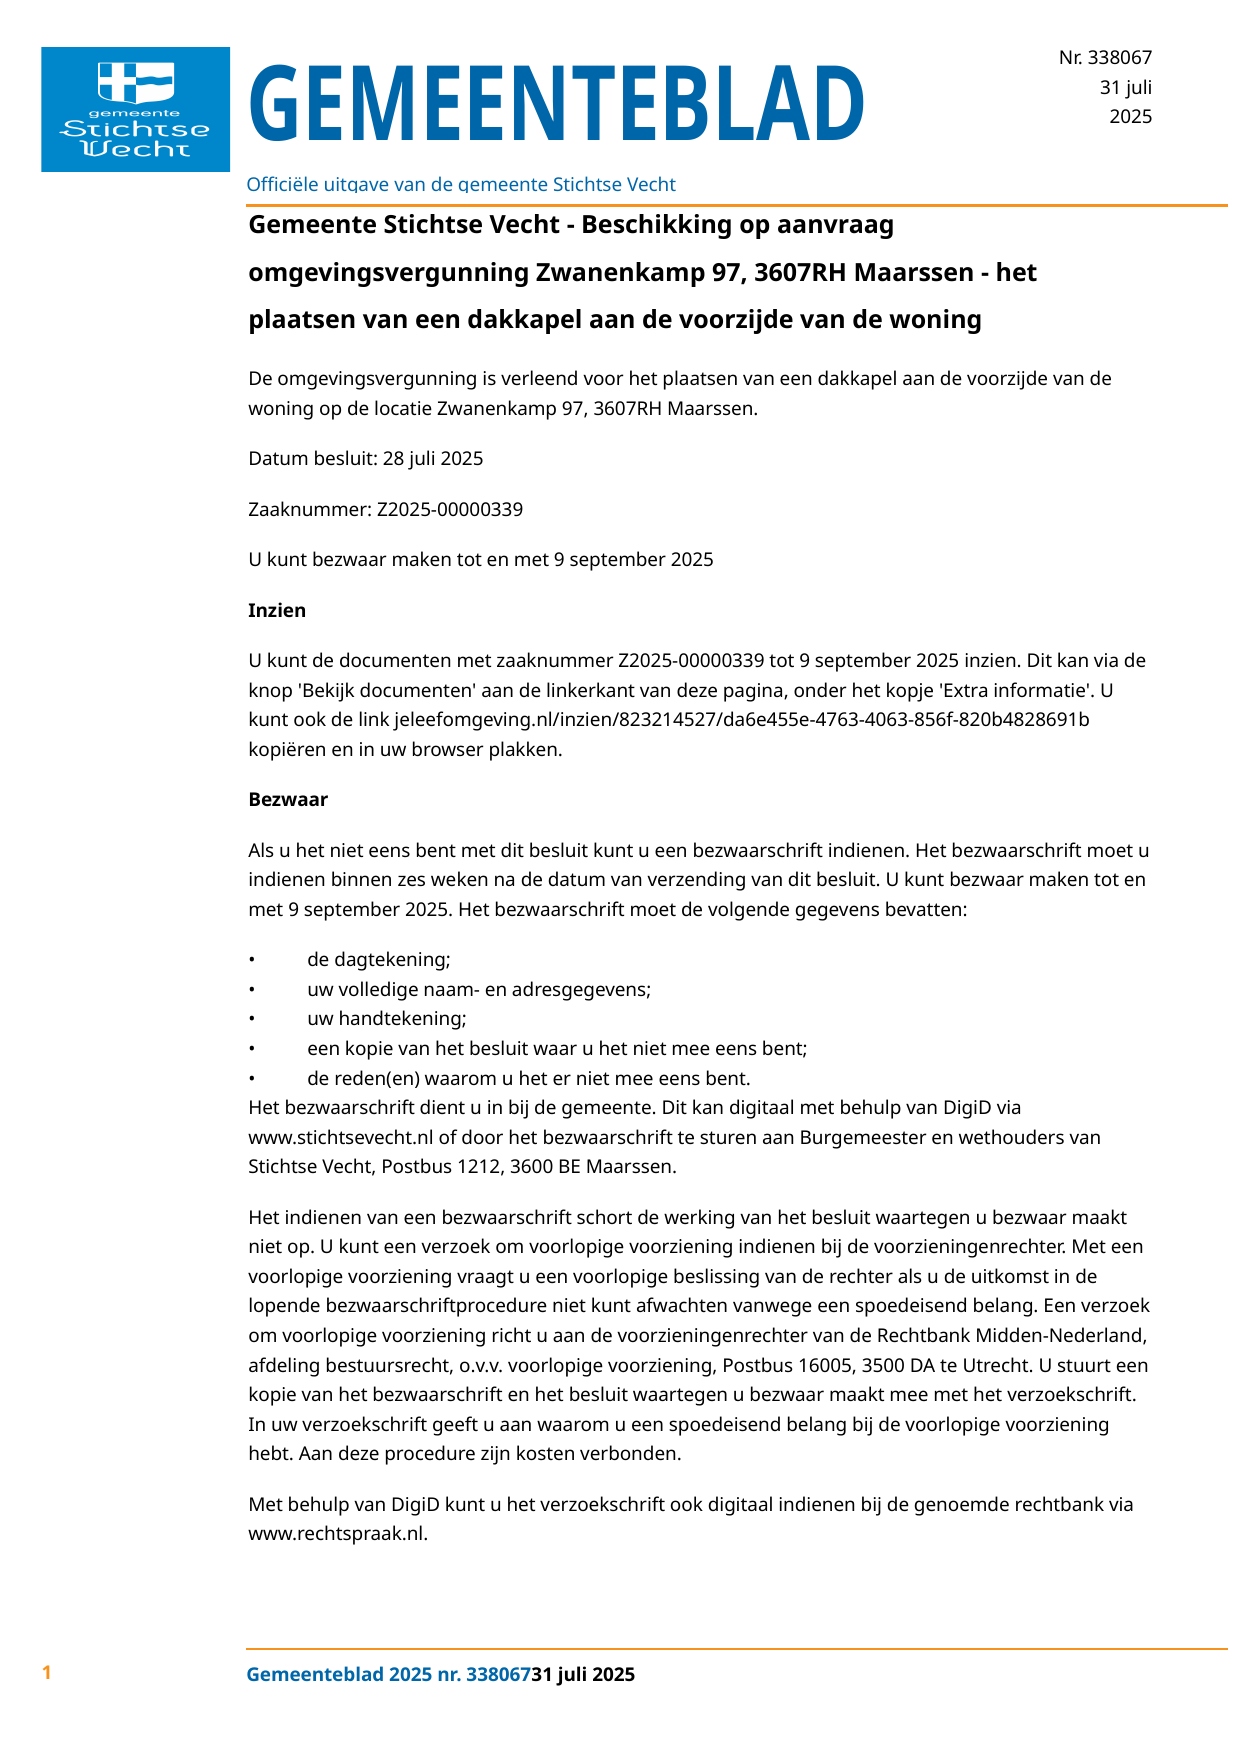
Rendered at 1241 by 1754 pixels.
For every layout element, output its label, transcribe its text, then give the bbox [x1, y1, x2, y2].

text De omgevingsvergunning is verleend voor het plaatsen van een dakkapel aan de voorzijde van de woning op de locatie Zwanenkamp 97, 3607RH Maarssen. [248, 366, 1152, 421]
text Zaaknummer: Z2025-00000339 [248, 496, 1152, 522]
text Inzien [248, 597, 1152, 622]
text Met behulp van DigiD kunt u het verzoekschrift ook digitaal indienen bij de genoemde rechtbank via www.rechtspraak.nl. [248, 1491, 1152, 1546]
picture [137, 63, 174, 103]
text Gemeente Stichtse Vecht - Beschikking op aanvraag omgevingsvergunning Zwanenkamp 97, 3607RH Maarssen - het plaatsen van een dakkapel aan de voorzijde van de woning [248, 207, 1152, 336]
text Bezwaar [248, 786, 1152, 812]
picture [99, 63, 135, 101]
text U kunt de documenten met zaaknummer Z2025-00000339 tot 9 september 2025 inzien. Dit kan via de knop 'Bekijk documenten' aan de linkerkant van deze pagina, onder het kopje 'Extra informatie'. U kunt ook de link jeleefomgeving.nl/inzien/823214527/da6e455e-4763-4063-856f-820b4828691b kopiëren en in uw browser plakken. [248, 647, 1152, 762]
text U kunt bezwaar maken tot en met 9 september 2025 [248, 546, 1152, 572]
list de dagtekening; [248, 946, 1152, 972]
text Het bezwaarschrift dient u in bij de gemeente. Dit kan digitaal met behulp van DigiD via www.stichtsevecht.nl of door het bezwaarschrift te sturen aan Burgemeester en wethouders van Stichtse Vecht, Postbus 1212, 3600 BE Maarssen. [248, 1094, 1152, 1179]
text Het indienen van een bezwaarschrift schort de werking van het besluit waartegen u bezwaar maakt niet op. U kunt een verzoek om voorlopige voorziening indienen bij de voorzieningenrechter. Met een voorlopige voorziening vraagt u een voorlopige beslissing van de rechter als u de uitkomst in de lopende bezwaarschriftprocedure niet kunt afwachten vanwege een spoedeisend belang. Een verzoek om voorlopige voorziening richt u aan de voorzieningenrechter van de Rechtbank Midden-Nederland, afdeling bestuursrecht, o.v.v. voorlopige voorziening, Postbus 16005, 3500 DA te Utrecht. U stuurt een kopie van het bezwaarschrift en het besluit waartegen u bezwaar maakt mee met het verzoekschrift. In uw verzoekschrift geeft u aan waarom u een spoedeisend belang bij de voorlopige voorziening hebt. Aan deze procedure zijn kosten verbonden. [248, 1204, 1152, 1466]
list een kopie van het besluit waar u het niet mee eens bent; [248, 1035, 1152, 1061]
list uw volledige naam- en adresgegevens; [248, 976, 1152, 1002]
list de reden(en) waarom u het er niet mee eens bent. [248, 1065, 1152, 1090]
text Als u het niet eens bent met dit besluit kunt u een bezwaarschrift indienen. Het bezwaarschrift moet u indienen binnen zes weken na de datum van verzending van dit besluit. U kunt bezwaar maken tot en met 9 september 2025. Het bezwaarschrift moet de volgende gegevens bevatten: [248, 837, 1152, 922]
list uw handtekening; [248, 1006, 1152, 1031]
text Datum besluit: 28 juli 2025 [248, 446, 1152, 471]
